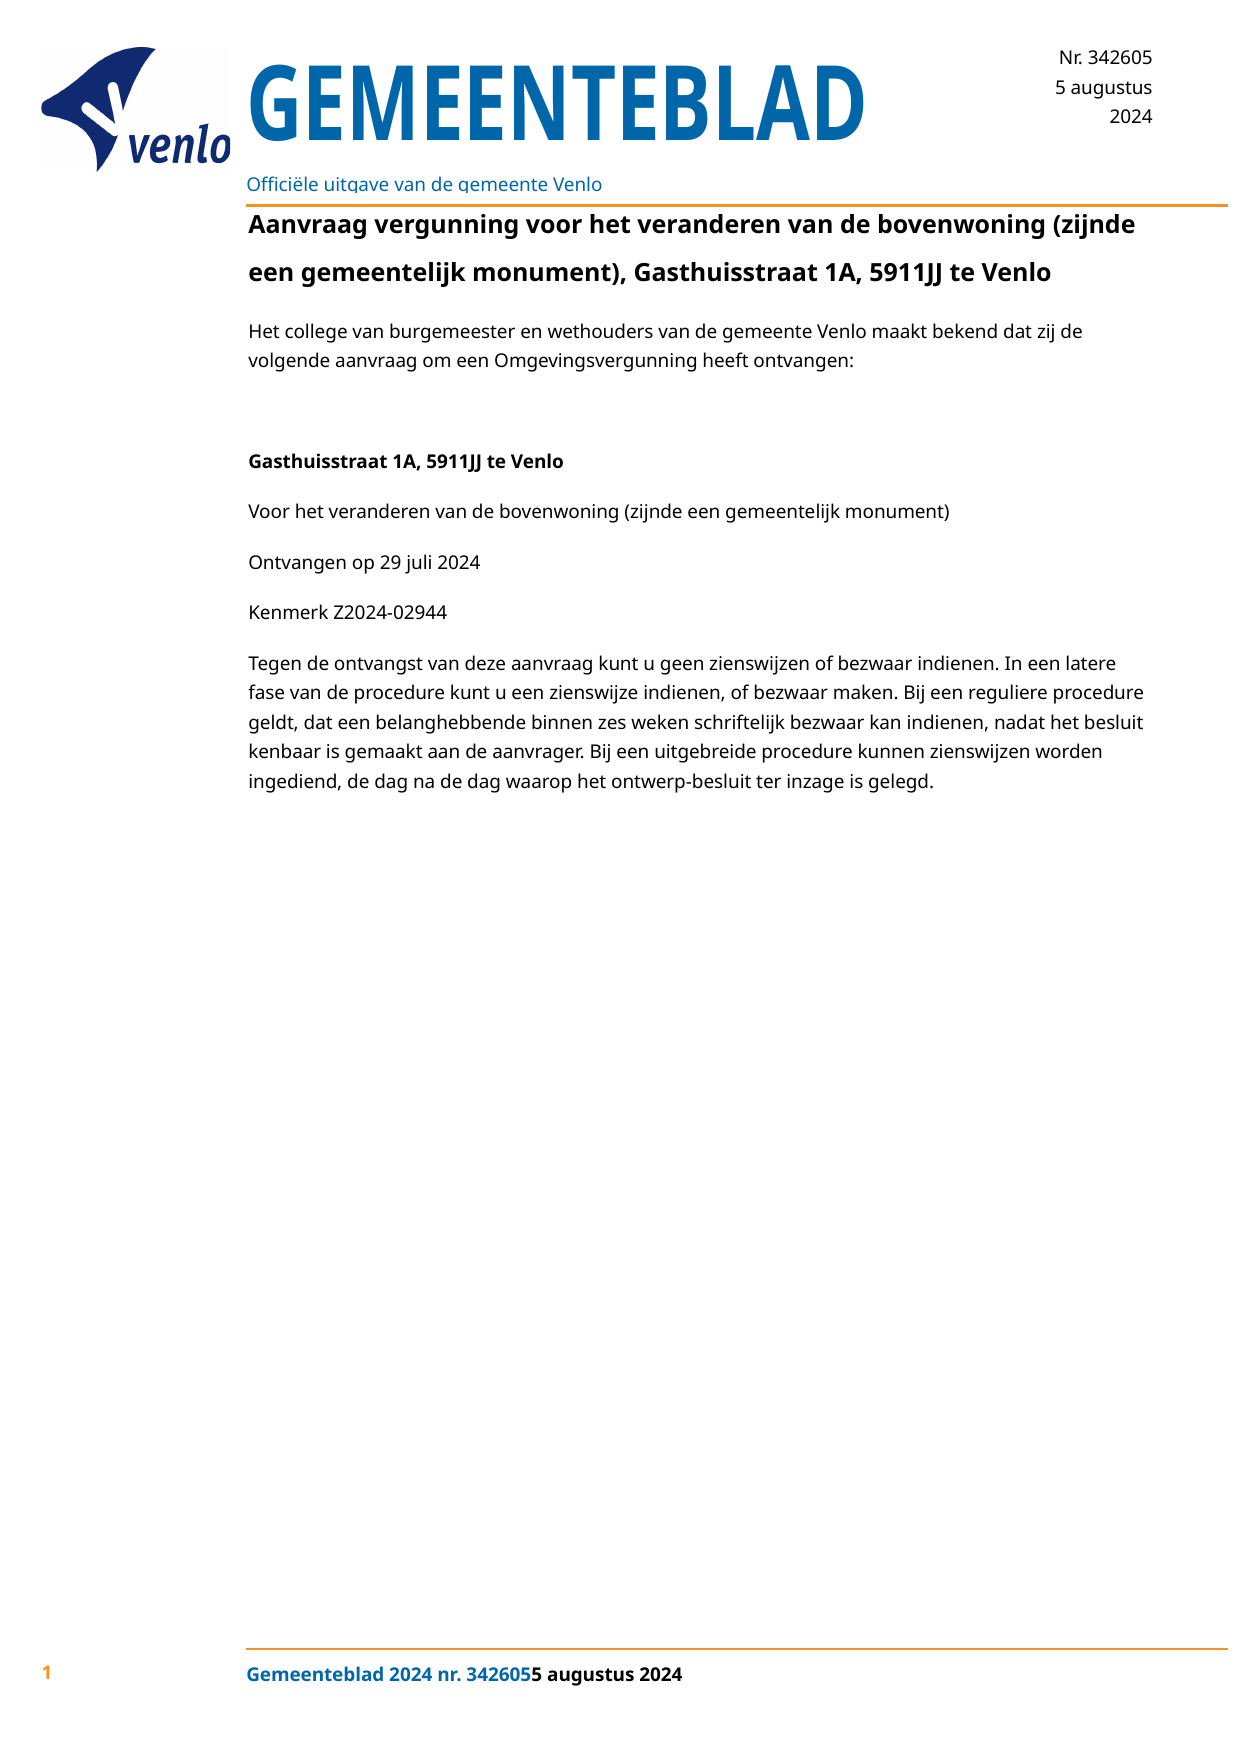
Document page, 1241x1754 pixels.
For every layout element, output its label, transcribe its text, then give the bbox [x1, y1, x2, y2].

text Het college van burgemeester en wethouders van de gemeente Venlo maakt bekend dat zij de volgende aanvraag om een Omgevingsvergunning heeft ontvangen: [248, 318, 1152, 373]
text Ontvangen op 29 juli 2024 [248, 549, 1152, 575]
text Voor het veranderen van de bovenwoning (zijnde een gemeentelijk monument) [248, 499, 1152, 524]
text Gasthuisstraat 1A, 5911JJ te Venlo [248, 448, 1152, 474]
text Aanvraag vergunning voor het veranderen van de bovenwoning (zijnde een gemeentelijk monument), Gasthuisstraat 1A, 5911JJ te Venlo [248, 207, 1152, 288]
text Tegen de ontvangst van deze aanvraag kunt u geen zienswijzen of bezwaar indienen. In een latere fase van de procedure kunt u een zienswijze indienen, of bezwaar maken. Bij een reguliere procedure geldt, dat een belanghebbende binnen zes weken schriftelijk bezwaar kan indienen, nadat het besluit kenbaar is gemaakt aan de aanvrager. Bij een uitgebreide procedure kunnen zienswijzen worden ingediend, de dag na de dag waarop het ontwerp-besluit ter inzage is gelegd. [248, 650, 1152, 794]
picture [41, 47, 231, 172]
text Kenmerk Z2024-02944 [248, 599, 1152, 625]
